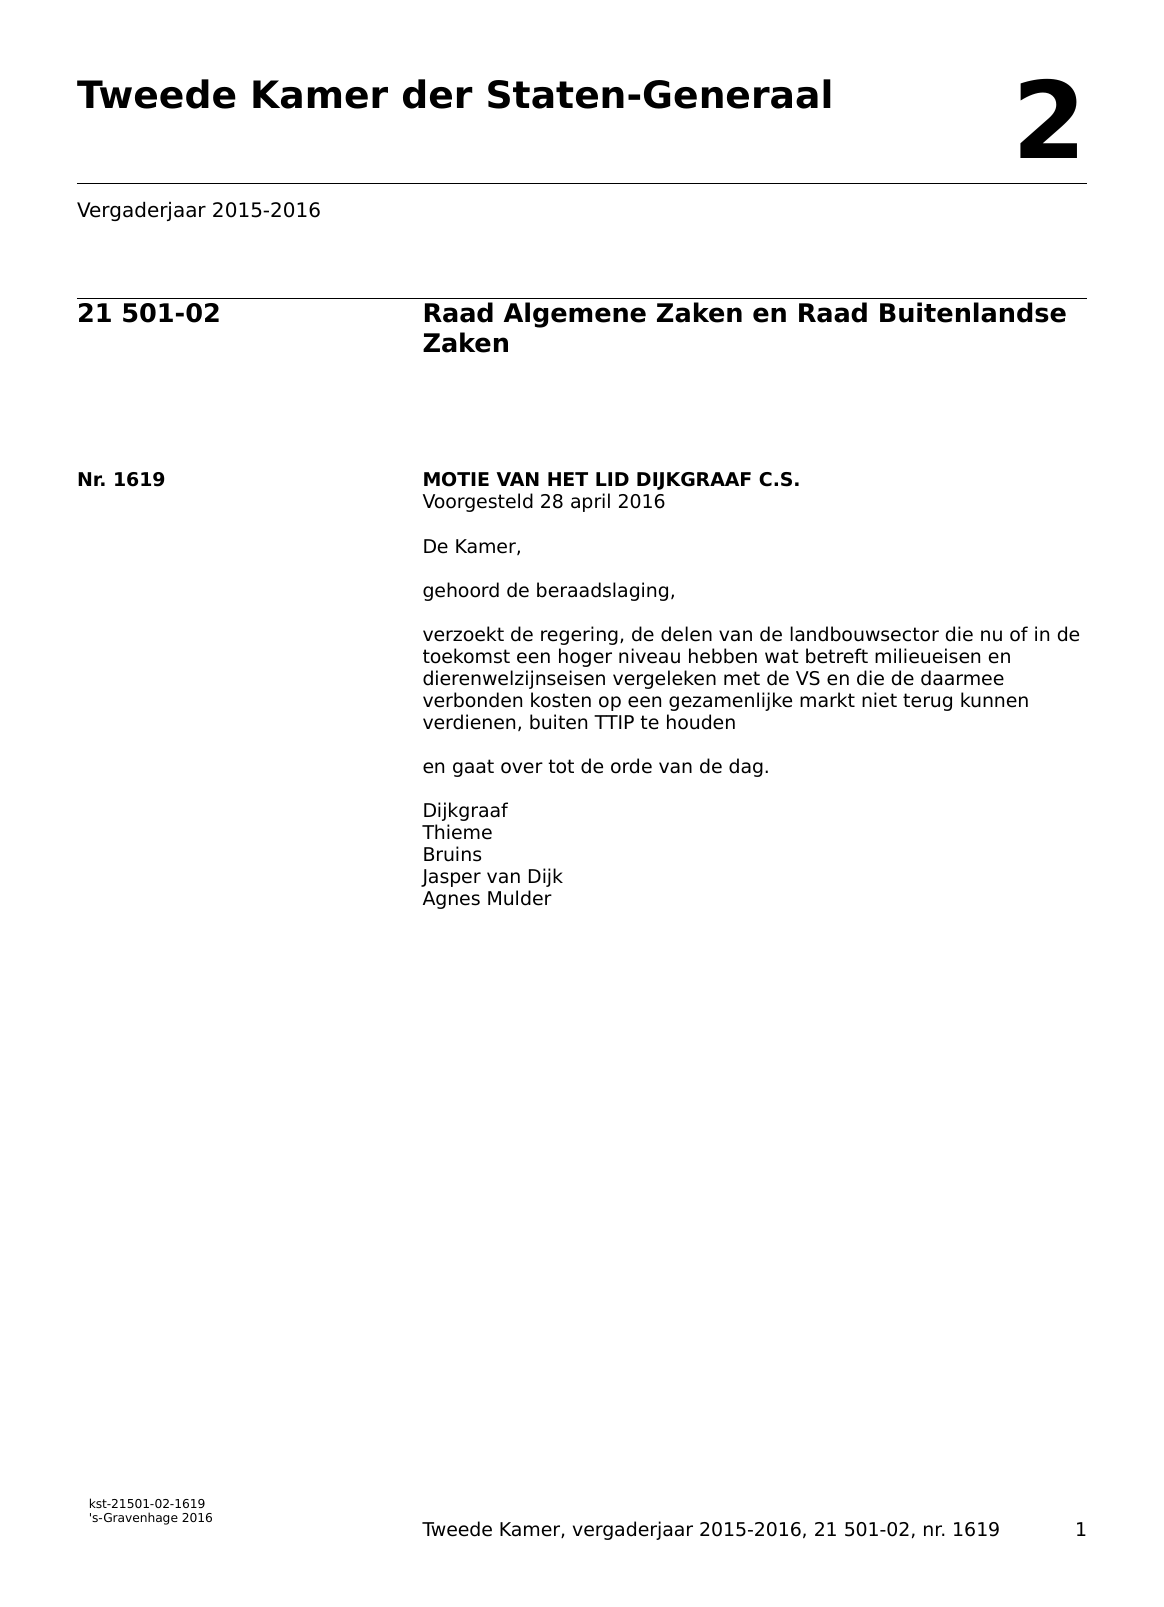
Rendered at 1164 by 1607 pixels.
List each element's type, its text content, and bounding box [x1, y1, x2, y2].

text en gaat over tot de orde van de dag. [422, 756, 1087, 778]
text 's-Gravenhage 2016 [88, 1511, 323, 1525]
text Voorgesteld 28 april 2016 [422, 491, 1087, 513]
table_cell Vergaderjaar 2015-2016 [77, 184, 1087, 298]
text Dijkgraaf [422, 800, 1087, 822]
text Jasper van Dijk [422, 866, 1087, 888]
text kst-21501-02-1619 [88, 1497, 323, 1511]
text De Kamer, [422, 536, 1087, 557]
text Bruins [422, 844, 1087, 866]
subtitle Nr. 1619 MOTIE VAN HET LID DIJKGRAAF C.S. [77, 469, 1087, 491]
text Thieme [422, 822, 1087, 844]
table_header Tweede Kamer der Staten-Generaal [77, 59, 886, 183]
text verzoekt de regering, de delen van de landbouwsector die nu of in de toekomst een hoger niveau hebben wat betreft milieueisen en dierenwelzijnseisen vergeleken met de VS en die de daarmee verbonden kosten op een gezamenlijke markt niet terug kunnen verdienen, buiten TTIP te houden [422, 624, 1087, 734]
text Agnes Mulder [422, 888, 1087, 910]
subtitle 21 501-02 Raad Algemene Zaken en Raad Buitenlandse Zaken [77, 299, 1087, 358]
table_header 2 [886, 59, 1087, 183]
text gehoord de beraadslaging, [422, 580, 1087, 602]
